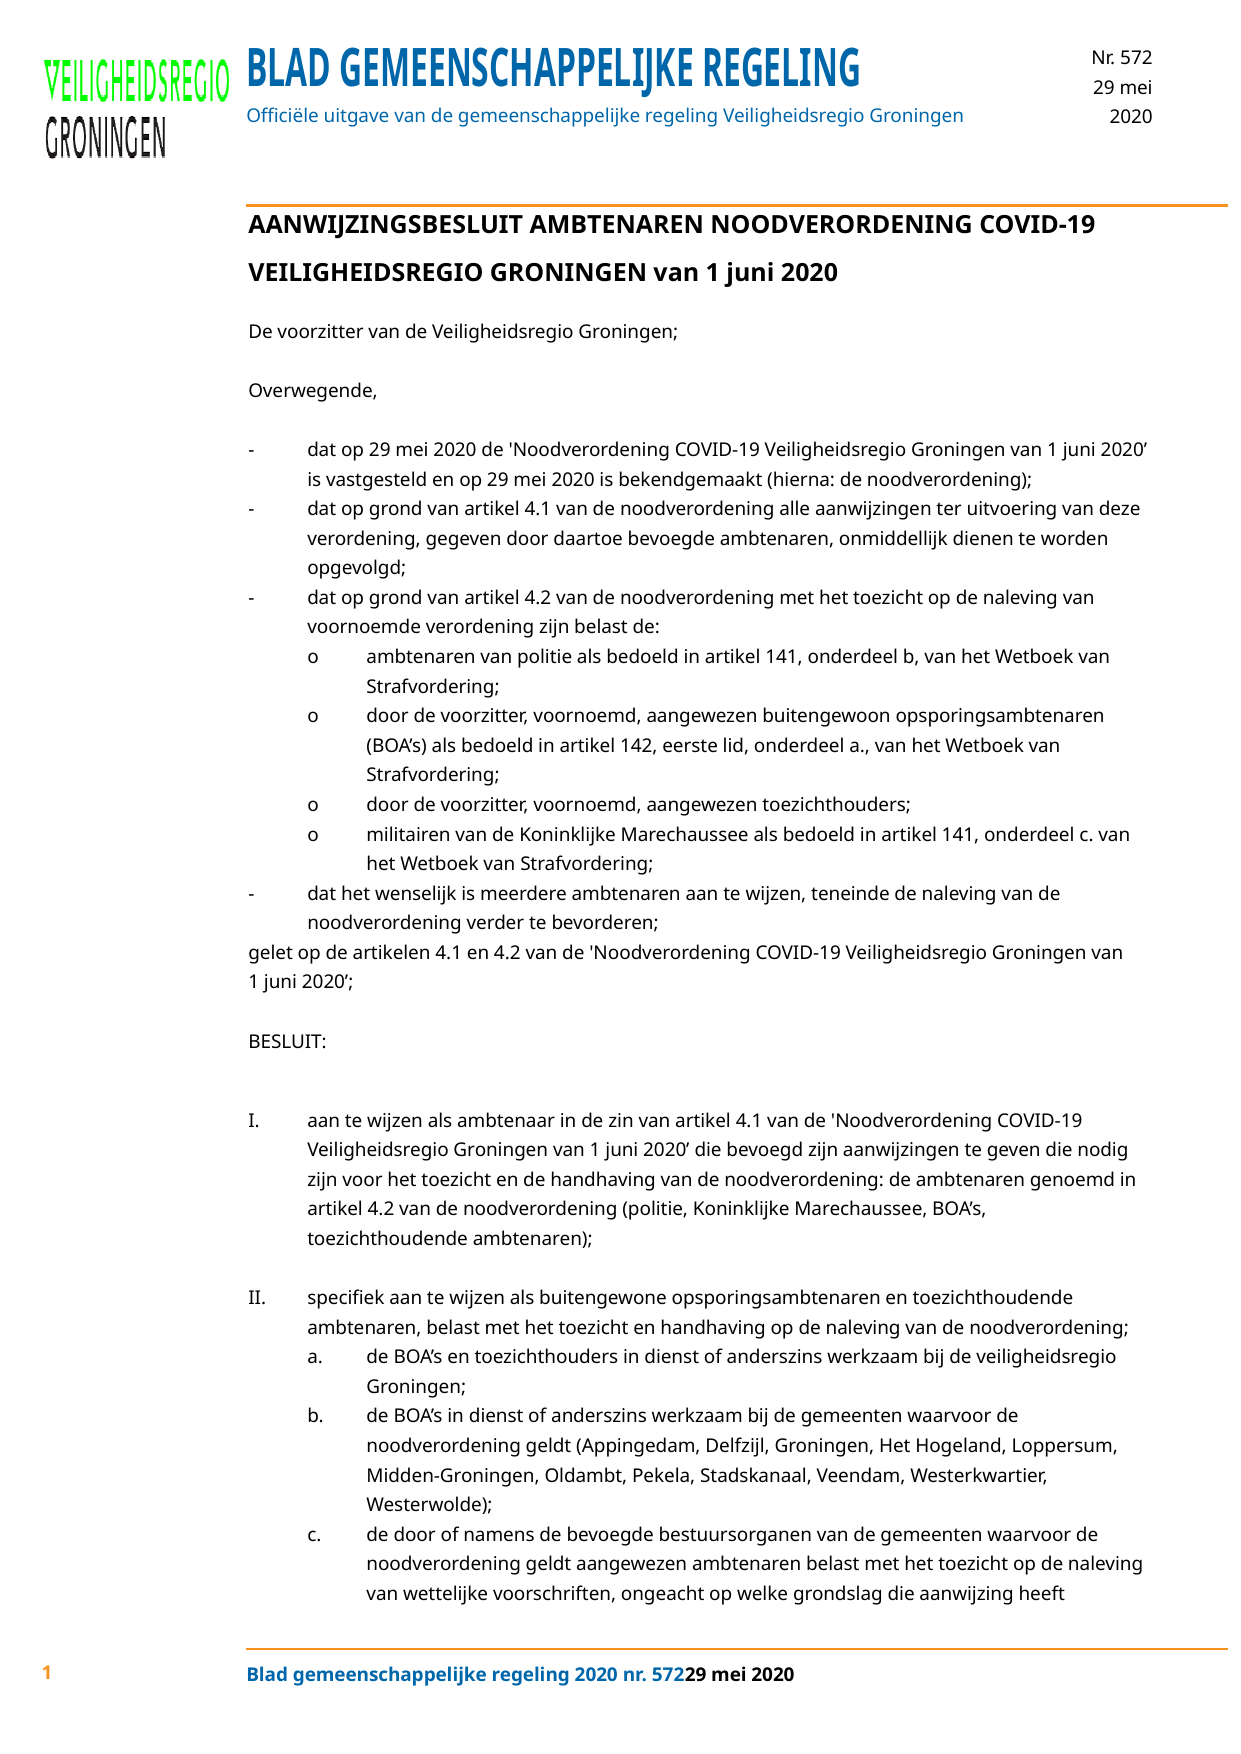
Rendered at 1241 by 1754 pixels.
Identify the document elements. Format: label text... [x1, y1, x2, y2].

list dat op grond van artikel 4.2 van de noodverordening met het toezicht op de naleving van voornoemde verordening zijn belast de: [248, 584, 1152, 639]
list aan te wijzen als ambtenaar in de zin van artikel 4.1 van de 'Noodverordening COVID-19 Veiligheidsregio Groningen van 1 juni 2020’ die bevoegd zijn aanwijzingen te geven die nodig zijn voor het toezicht en de handhaving van de noodverordening: de ambtenaren genoemd in artikel 4.2 van de noodverordening (politie, Koninklijke Marechaussee, BOA’s, toezichthoudende ambtenaren); [248, 1107, 1152, 1251]
text Overwegende, [248, 377, 1152, 403]
list de BOA’s in dienst of anderszins werkzaam bij de gemeenten waarvoor de noodverordening geldt (Appingedam, Delfzijl, Groningen, Het Hogeland, Loppersum, Midden-Groningen, Oldambt, Pekela, Stadskanaal, Veendam, Westerkwartier, Westerwolde); [307, 1403, 1152, 1517]
list dat het wenselijk is meerdere ambtenaren aan te wijzen, teneinde de naleving van de noodverordening verder te bevorderen; [248, 880, 1152, 935]
list de door of namens de bevoegde bestuursorganen van de gemeenten waarvoor de noodverordening geldt aangewezen ambtenaren belast met het toezicht op de naleving van wettelijke voorschriften, ongeacht op welke grondslag die aanwijzing heeft [307, 1521, 1152, 1606]
text De voorzitter van de Veiligheidsregio Groningen; [248, 318, 1152, 344]
list door de voorzitter, voornoemd, aangewezen toezichthouders; [307, 791, 1152, 817]
list dat op grond van artikel 4.1 van de noodverordening alle aanwijzingen ter uitvoering van deze verordening, gegeven door daartoe bevoegde ambtenaren, onmiddellijk dienen te worden opgevolgd; [248, 495, 1152, 580]
list dat op 29 mei 2020 de 'Noodverordening COVID-19 Veiligheidsregio Groningen van 1 juni 2020’ is vastgesteld en op 29 mei 2020 is bekendgemaakt (hierna: de noodverordening); [248, 436, 1152, 492]
list de BOA’s en toezichthouders in dienst of anderszins werkzaam bij de veiligheidsregio Groningen; [307, 1343, 1152, 1399]
picture [41, 47, 231, 172]
text 1 juni 2020’; [248, 969, 1152, 994]
list specifiek aan te wijzen als buitengewone opsporingsambtenaren en toezichthoudende ambtenaren, belast met het toezicht en handhaving op de naleving van de noodverordening; [248, 1284, 1152, 1339]
list militairen van de Koninklijke Marechaussee als bedoeld in artikel 141, onderdeel c. van het Wetboek van Strafvordering; [307, 821, 1152, 876]
text AANWIJZINGSBESLUIT AMBTENAREN NOODVERORDENING COVID-19 VEILIGHEIDSREGIO GRONINGEN van 1 juni 2020 [248, 207, 1152, 288]
list door de voorzitter, voornoemd, aangewezen buitengewoon opsporingsambtenaren (BOA’s) als bedoeld in artikel 142, eerste lid, onderdeel a., van het Wetboek van Strafvordering; [307, 702, 1152, 787]
list ambtenaren van politie als bedoeld in artikel 141, onderdeel b, van het Wetboek van Strafvordering; [307, 643, 1152, 699]
text gelet op de artikelen 4.1 en 4.2 van de 'Noodverordening COVID-19 Veiligheidsregio Groningen van [248, 939, 1152, 965]
text BESLUIT: [248, 1028, 1152, 1054]
